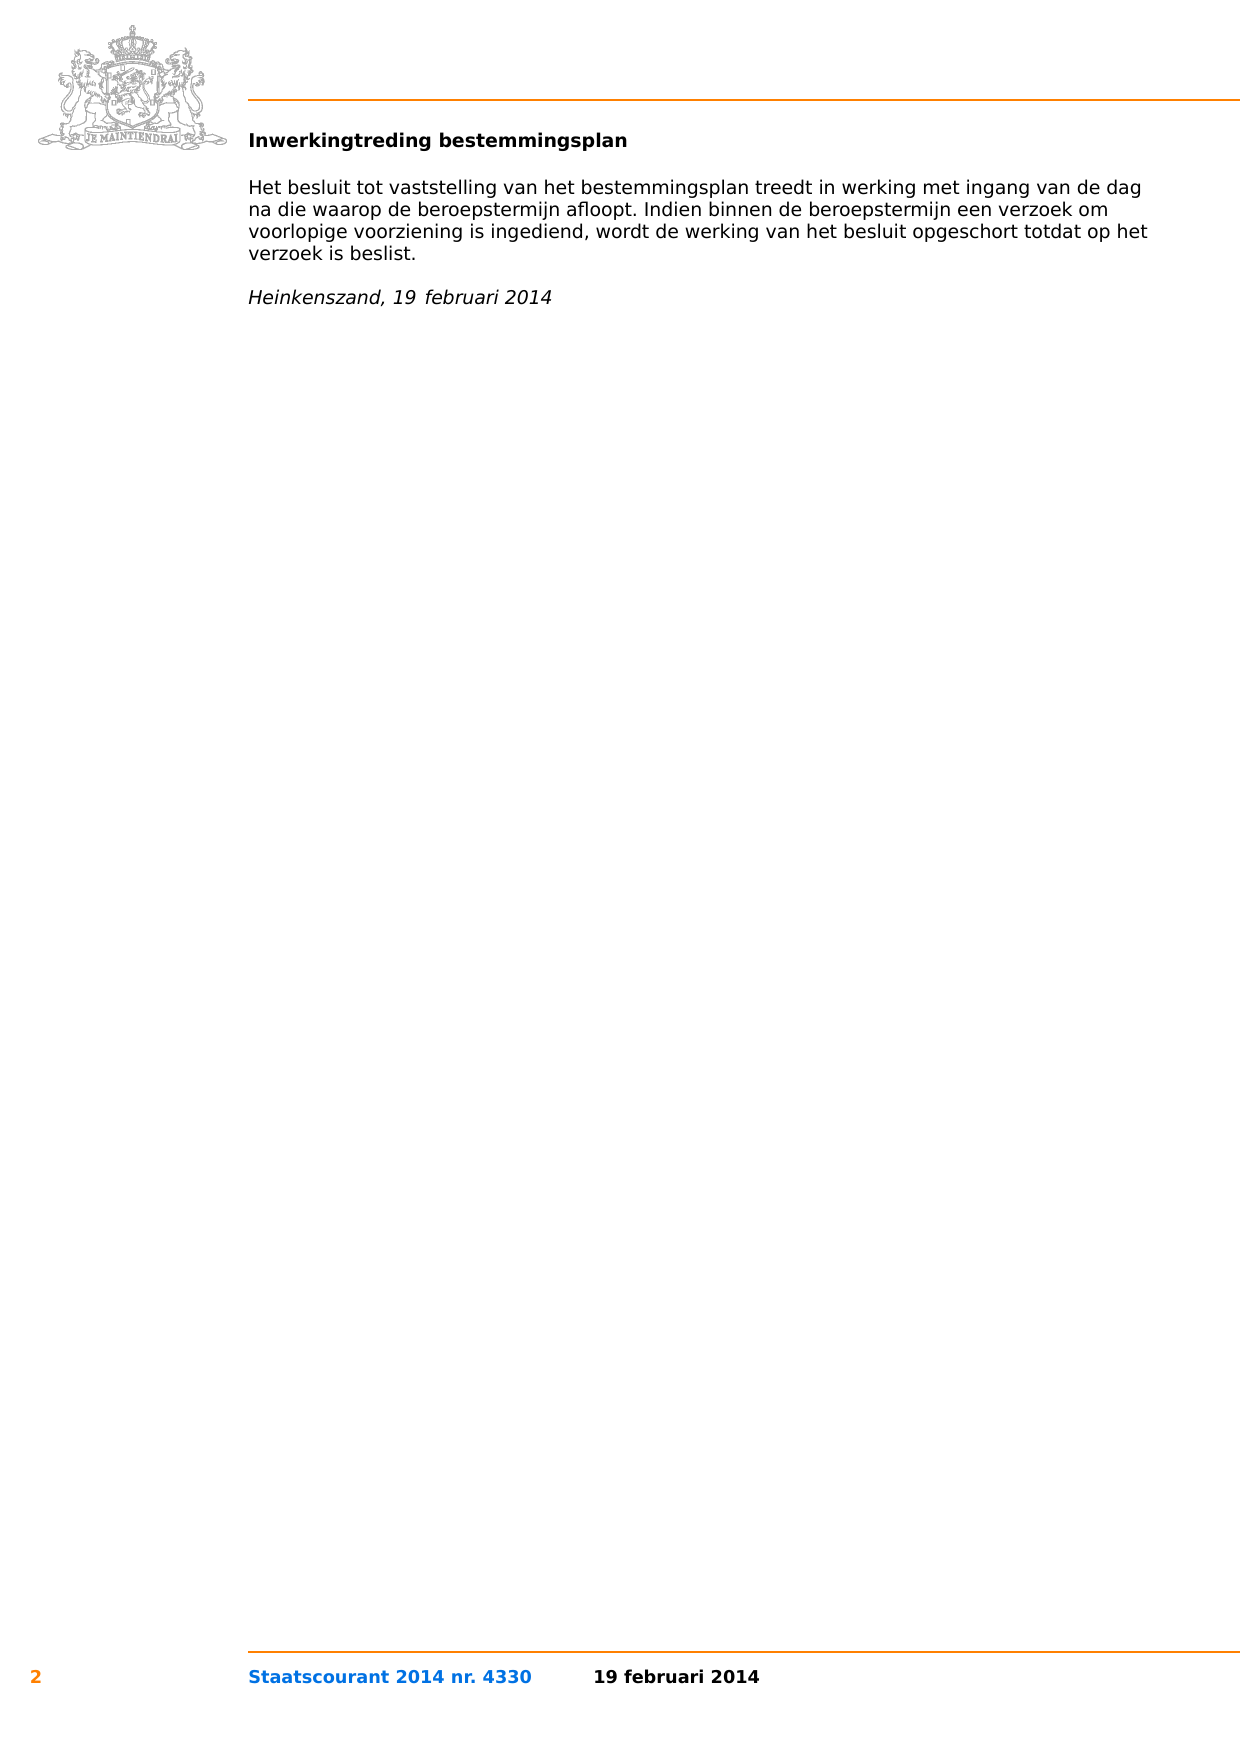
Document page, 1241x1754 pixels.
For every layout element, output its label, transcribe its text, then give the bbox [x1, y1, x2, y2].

picture [38, 25, 227, 150]
subtitle Inwerkingtreding bestemmingsplan [248, 130, 1163, 152]
text Het besluit tot vaststelling van het bestemmingsplan treedt in werking met ingang van de dag na die waarop de beroepstermijn afloopt. Indien binnen de beroepstermijn een verzoek om voorlopige voorziening is ingediend, wordt de werking van het besluit opgeschort totdat op het verzoek is beslist. [248, 177, 1163, 265]
text Heinkenszand, 19 februari 2014 [248, 287, 1163, 309]
